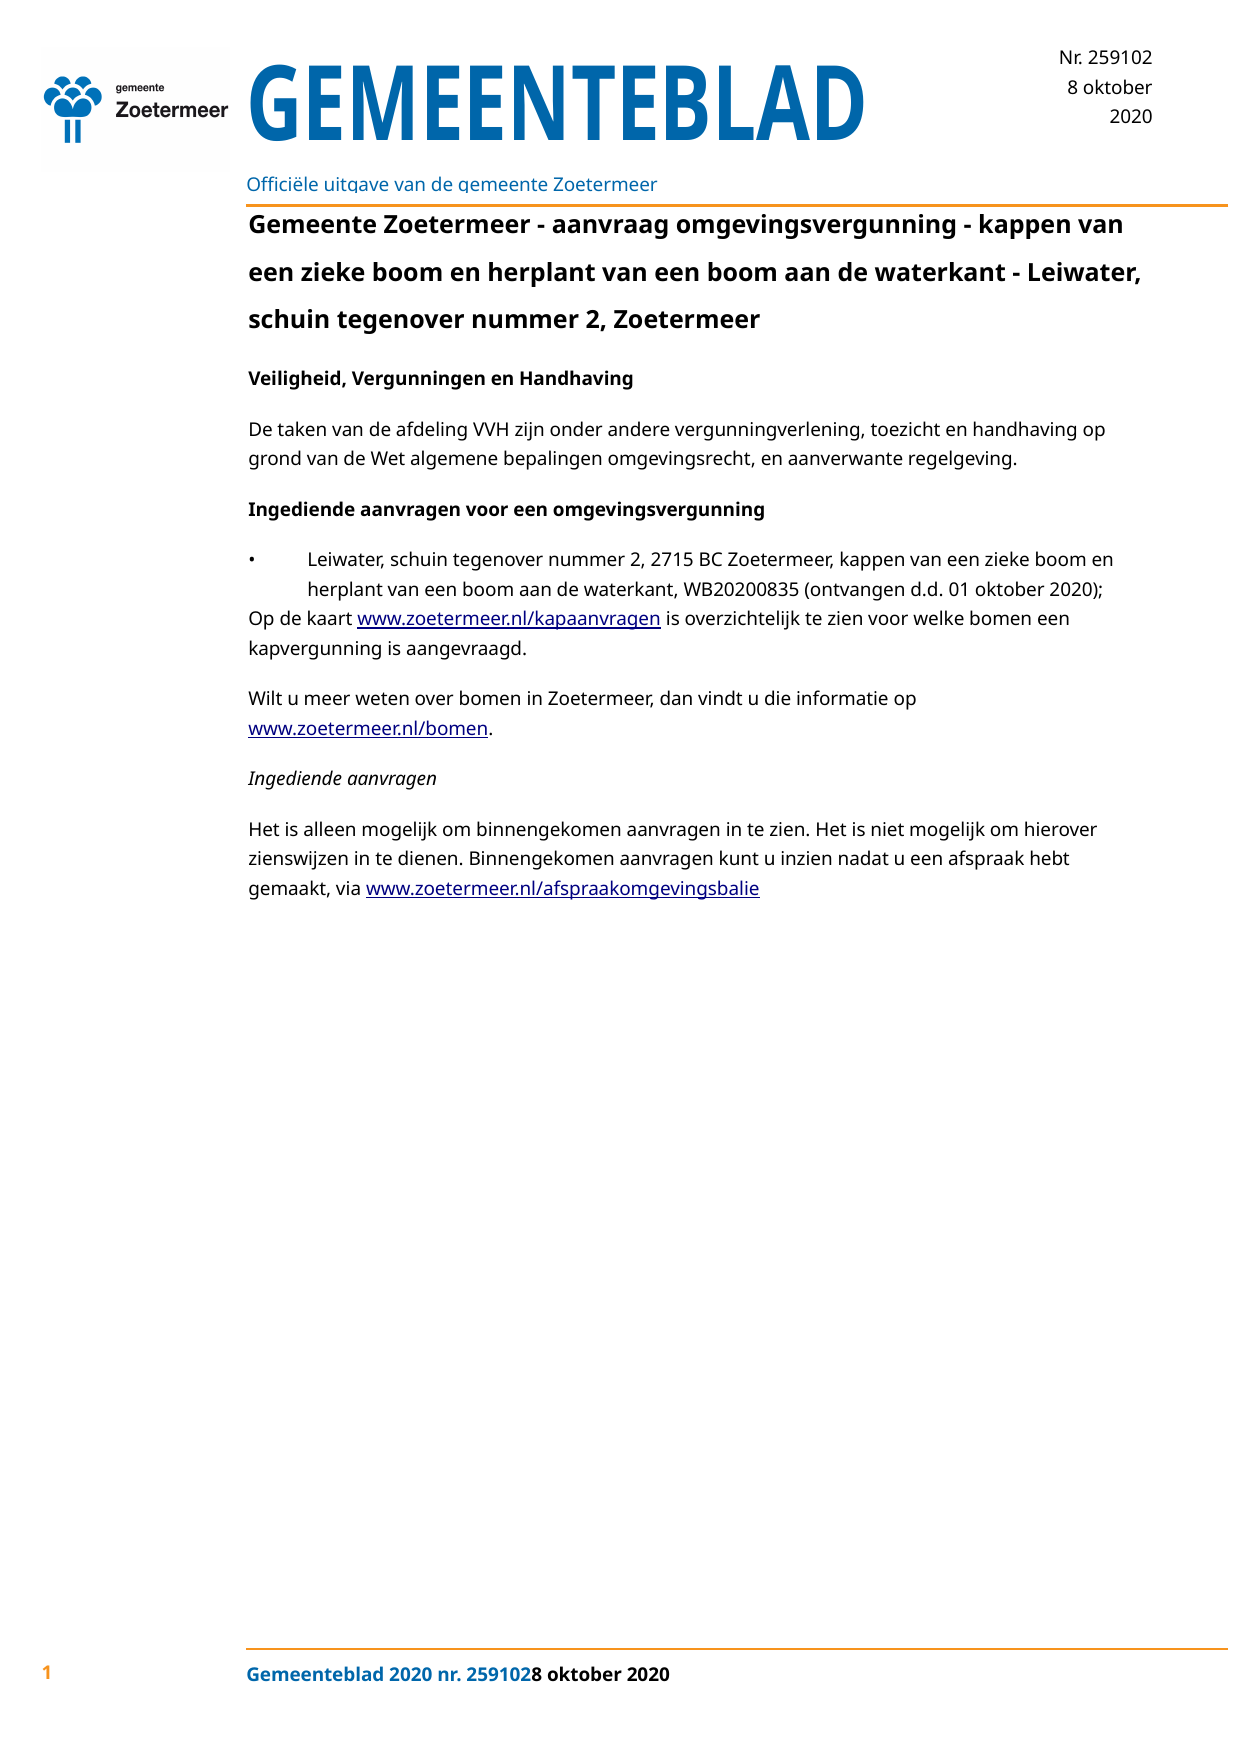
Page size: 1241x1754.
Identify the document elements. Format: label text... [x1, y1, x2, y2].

text Ingediende aanvragen voor een omgevingsvergunning [248, 496, 1152, 522]
picture [41, 47, 231, 172]
text Op de kaart www.zoetermeer.nl/kapaanvragen is overzichtelijk te zien voor welke bomen een kapvergunning is aangevraagd. [248, 606, 1152, 661]
text Het is alleen mogelijk om binnengekomen aanvragen in te zien. Het is niet mogelijk om hierover zienswijzen in te dienen. Binnengekomen aanvragen kunt u inzien nadat u een afspraak hebt gemaakt, via www.zoetermeer.nl/afspraakomgevingsbalie [248, 816, 1152, 901]
text De taken van de afdeling VVH zijn onder andere vergunningverlening, toezicht en handhaving op grond van de Wet algemene bepalingen omgevingsrecht, en aanverwante regelgeving. [248, 416, 1152, 471]
text Wilt u meer weten over bomen in Zoetermeer, dan vindt u die informatie op www.zoetermeer.nl/bomen. [248, 686, 1152, 741]
text Veiligheid, Vergunningen en Handhaving [248, 366, 1152, 391]
text Gemeente Zoetermeer - aanvraag omgevingsvergunning - kappen van een zieke boom en herplant van een boom aan de waterkant - Leiwater, schuin tegenover nummer 2, Zoetermeer [248, 207, 1152, 336]
list Leiwater, schuin tegenover nummer 2, 2715 BC Zoetermeer, kappen van een zieke boom en herplant van een boom aan de waterkant, WB20200835 (ontvangen d.d. 01 oktober 2020); [248, 546, 1152, 602]
text Ingediende aanvragen [248, 766, 1152, 791]
